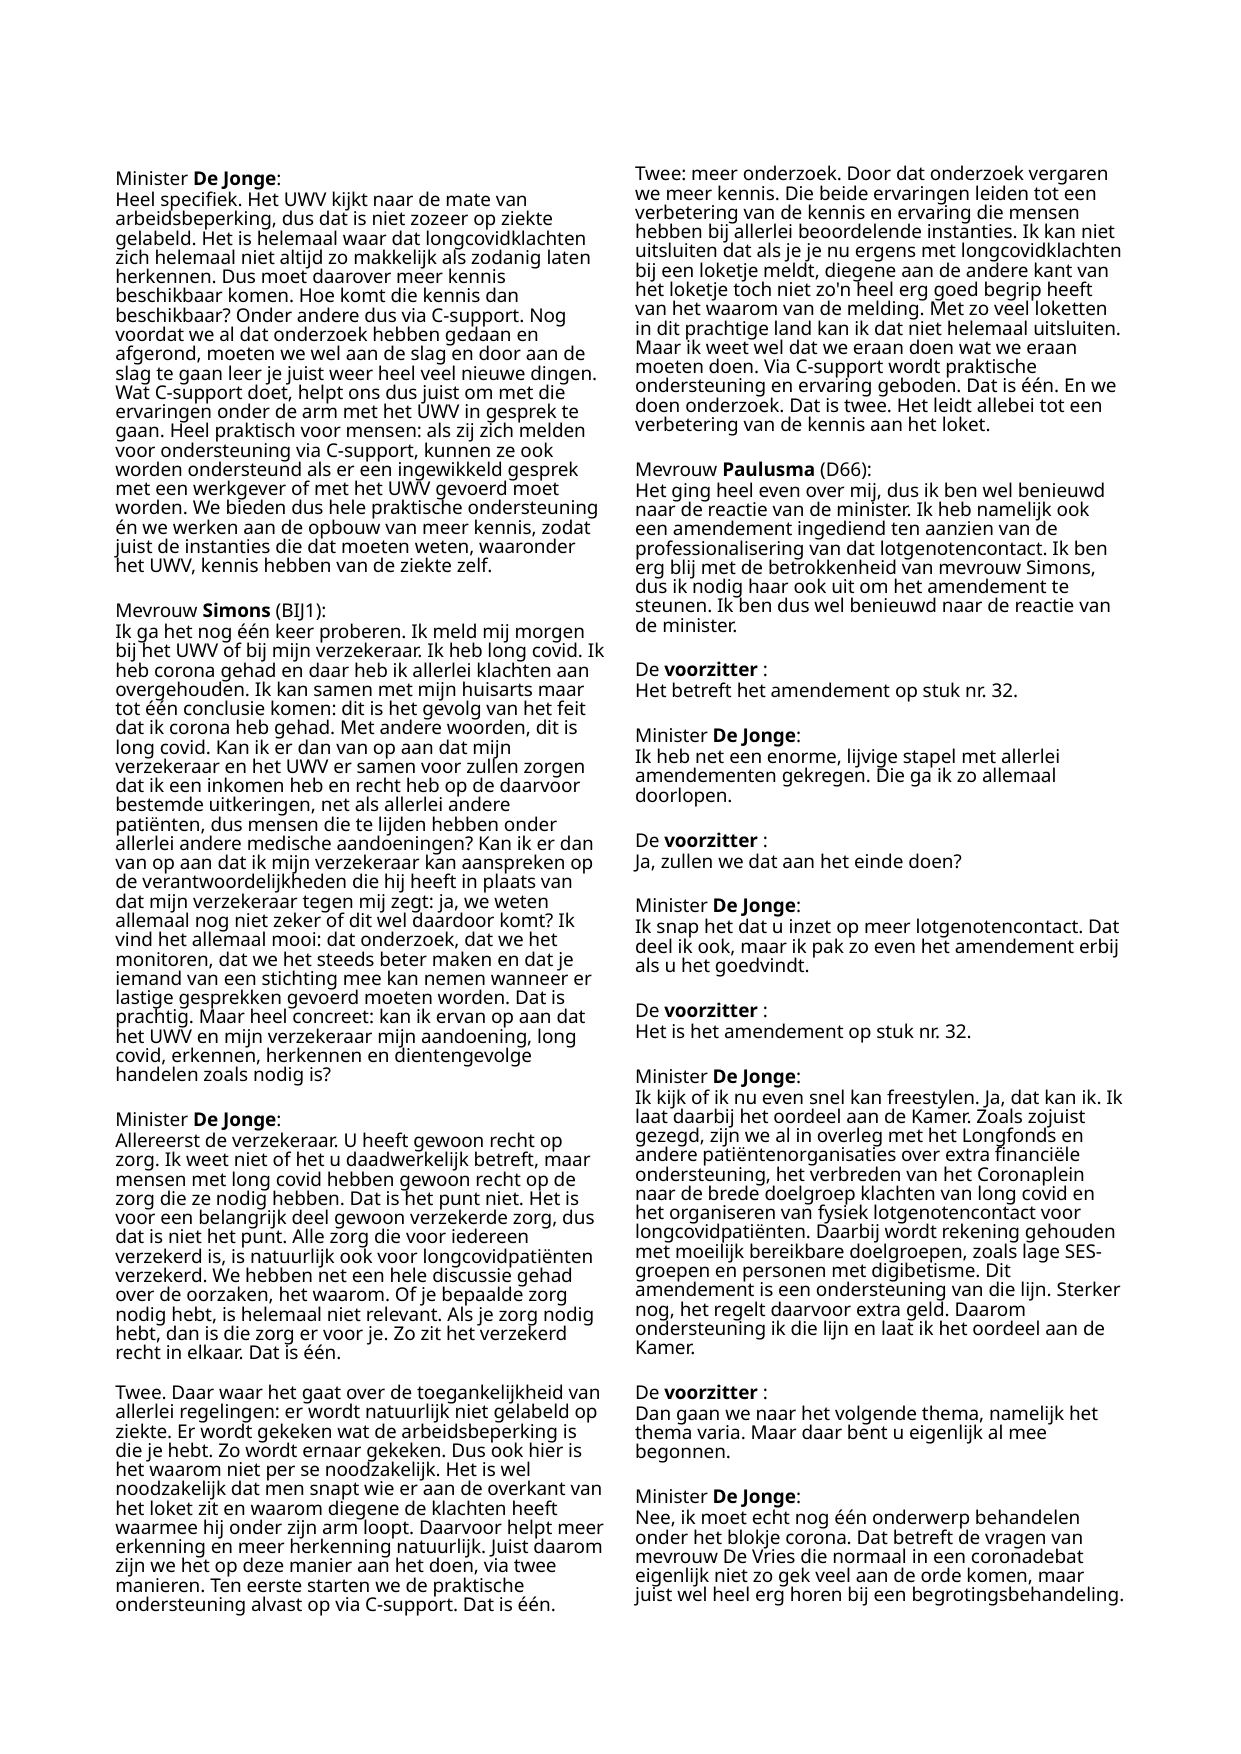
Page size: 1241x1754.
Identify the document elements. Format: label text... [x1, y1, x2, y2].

text Nee, ik moet echt nog één onderwerp behandelen onder het blokje corona. Dat betreft de vragen van mevrouw De Vries die normaal in een coronadebat eigenlijk niet zo gek veel aan de orde komen, maar juist wel heel erg horen bij een begrotingsbehandeling. [635, 1509, 1125, 1606]
text De voorzitter : [635, 827, 1125, 853]
text Ik ga het nog één keer proberen. Ik meld mij morgen bij het UWV of bij mijn verzekeraar. Ik heb long covid. Ik heb corona gehad en daar heb ik allerlei klachten aan overgehouden. Ik kan samen met mijn huisarts maar tot één conclusie komen: dit is het gevolg van het feit dat ik corona heb gehad. Met andere woorden, dit is long covid. Kan ik er dan van op aan dat mijn verzekeraar en het UWV er samen voor zullen zorgen dat ik een inkomen heb en recht heb op de daarvoor bestemde uitkeringen, net als allerlei andere patiënten, dus mensen die te lijden hebben onder allerlei andere medische aandoeningen? Kan ik er dan van op aan dat ik mijn verzekeraar kan aanspreken op de verantwoordelijkheden die hij heeft in plaats van dat mijn verzekeraar tegen mij zegt: ja, we weten allemaal nog niet zeker of dit wel daardoor komt? Ik vind het allemaal mooi: dat onderzoek, dat we het monitoren, dat we het steeds beter maken en dat je iemand van een stichting mee kan nemen wanneer er lastige gesprekken gevoerd moeten worden. Dat is prachtig. Maar heel concreet: kan ik ervan op aan dat het UWV en mijn verzekeraar mijn aandoening, long covid, erkennen, herkennen en dientengevolge handelen zoals nodig is? [115, 623, 605, 1086]
text Minister De Jonge: [635, 1063, 1125, 1089]
text Ja, zullen we dat aan het einde doen? [635, 853, 1125, 872]
text Minister De Jonge: [115, 1106, 605, 1132]
text Minister De Jonge: [115, 165, 605, 191]
text Minister De Jonge: [635, 1484, 1125, 1509]
text De voorzitter : [635, 1379, 1125, 1405]
text Minister De Jonge: [635, 722, 1125, 748]
text Ik snap het dat u inzet op meer lotgenotencontact. Dat deel ik ook, maar ik pak zo even het amendement erbij als u het goedvindt. [635, 918, 1125, 976]
text Twee: meer onderzoek. Door dat onderzoek vergaren we meer kennis. Die beide ervaringen leiden tot een verbetering van de kennis en ervaring die mensen hebben bij allerlei beoordelende instanties. Ik kan niet uitsluiten dat als je je nu ergens met longcovidklachten bij een loketje meldt, diegene aan de andere kant van het loketje toch niet zo'n heel erg goed begrip heeft van het waarom van de melding. Met zo veel loketten in dit prachtige land kan ik dat niet helemaal uitsluiten. Maar ik weet wel dat we eraan doen wat we eraan moeten doen. Via C-support wordt praktische ondersteuning en ervaring geboden. Dat is één. En we doen onderzoek. Dat is twee. Het leidt allebei tot een verbetering van de kennis aan het loket. [635, 165, 1125, 435]
text Heel specifiek. Het UWV kijkt naar de mate van arbeidsbeperking, dus dat is niet zozeer op ziekte gelabeld. Het is helemaal waar dat longcovidklachten zich helemaal niet altijd zo makkelijk als zodanig laten herkennen. Dus moet daarover meer kennis beschikbaar komen. Hoe komt die kennis dan beschikbaar? Onder andere dus via C-support. Nog voordat we al dat onderzoek hebben gedaan en afgerond, moeten we wel aan de slag en door aan de slag te gaan leer je juist weer heel veel nieuwe dingen. Wat C-support doet, helpt ons dus juist om met die ervaringen onder de arm met het UWV in gesprek te gaan. Heel praktisch voor mensen: als zij zich melden voor ondersteuning via C-support, kunnen ze ook worden ondersteund als er een ingewikkeld gesprek met een werkgever of met het UWV gevoerd moet worden. We bieden dus hele praktische ondersteuning én we werken aan de opbouw van meer kennis, zodat juist de instanties die dat moeten weten, waaronder het UWV, kennis hebben van de ziekte zelf. [115, 191, 605, 576]
text Ik kijk of ik nu even snel kan freestylen. Ja, dat kan ik. Ik laat daarbij het oordeel aan de Kamer. Zoals zojuist gezegd, zijn we al in overleg met het Longfonds en andere patiëntenorganisaties over extra financiële ondersteuning, het verbreden van het Coronaplein naar de brede doelgroep klachten van long covid en het organiseren van fysiek lotgenotencontact voor longcovidpatiënten. Daarbij wordt rekening gehouden met moeilijk bereikbare doelgroepen, zoals lage SES-groepen en personen met digibetisme. Dit amendement is een ondersteuning van die lijn. Sterker nog, het regelt daarvoor extra geld. Daarom ondersteuning ik die lijn en laat ik het oordeel aan de Kamer. [635, 1089, 1125, 1358]
text Mevrouw Simons (BIJ1): [115, 597, 605, 623]
text Minister De Jonge: [635, 893, 1125, 918]
text Het ging heel even over mij, dus ik ben wel benieuwd naar de reactie van de minister. Ik heb namelijk ook een amendement ingediend ten aanzien van de professionalisering van dat lotgenotencontact. Ik ben erg blij met de betrokkenheid van mevrouw Simons, dus ik nodig haar ook uit om het amendement te steunen. Ik ben dus wel benieuwd naar de reactie van de minister. [635, 482, 1125, 636]
text Allereerst de verzekeraar. U heeft gewoon recht op zorg. Ik weet niet of het u daadwerkelijk betreft, maar mensen met long covid hebben gewoon recht op de zorg die ze nodig hebben. Dat is het punt niet. Het is voor een belangrijk deel gewoon verzekerde zorg, dus dat is niet het punt. Alle zorg die voor iedereen verzekerd is, is natuurlijk ook voor longcovidpatiënten verzekerd. We hebben net een hele discussie gehad over de oorzaken, het waarom. Of je bepaalde zorg nodig hebt, is helemaal niet relevant. Als je zorg nodig hebt, dan is die zorg er voor je. Zo zit het verzekerd recht in elkaar. Dat is één. [115, 1132, 605, 1363]
text De voorzitter : [635, 657, 1125, 682]
text Mevrouw Paulusma (D66): [635, 456, 1125, 482]
text Het betreft het amendement op stuk nr. 32. [635, 682, 1125, 702]
text Ik heb net een enorme, lijvige stapel met allerlei amendementen gekregen. Die ga ik zo allemaal doorlopen. [635, 748, 1125, 806]
text Twee. Daar waar het gaat over de toegankelijkheid van allerlei regelingen: er wordt natuurlijk niet gelabeld op ziekte. Er wordt gekeken wat de arbeidsbeperking is die je hebt. Zo wordt ernaar gekeken. Dus ook hier is het waarom niet per se noodzakelijk. Het is wel noodzakelijk dat men snapt wie er aan de overkant van het loket zit en waarom diegene de klachten heeft waarmee hij onder zijn arm loopt. Daarvoor helpt meer erkenning en meer herkenning natuurlijk. Juist daarom zijn we het op deze manier aan het doen, via twee manieren. Ten eerste starten we de praktische ondersteuning alvast op via C-support. Dat is één. [115, 1384, 605, 1615]
text Het is het amendement op stuk nr. 32. [635, 1023, 1125, 1042]
text De voorzitter : [635, 997, 1125, 1023]
text Dan gaan we naar het volgende thema, namelijk het thema varia. Maar daar bent u eigenlijk al mee begonnen. [635, 1405, 1125, 1463]
